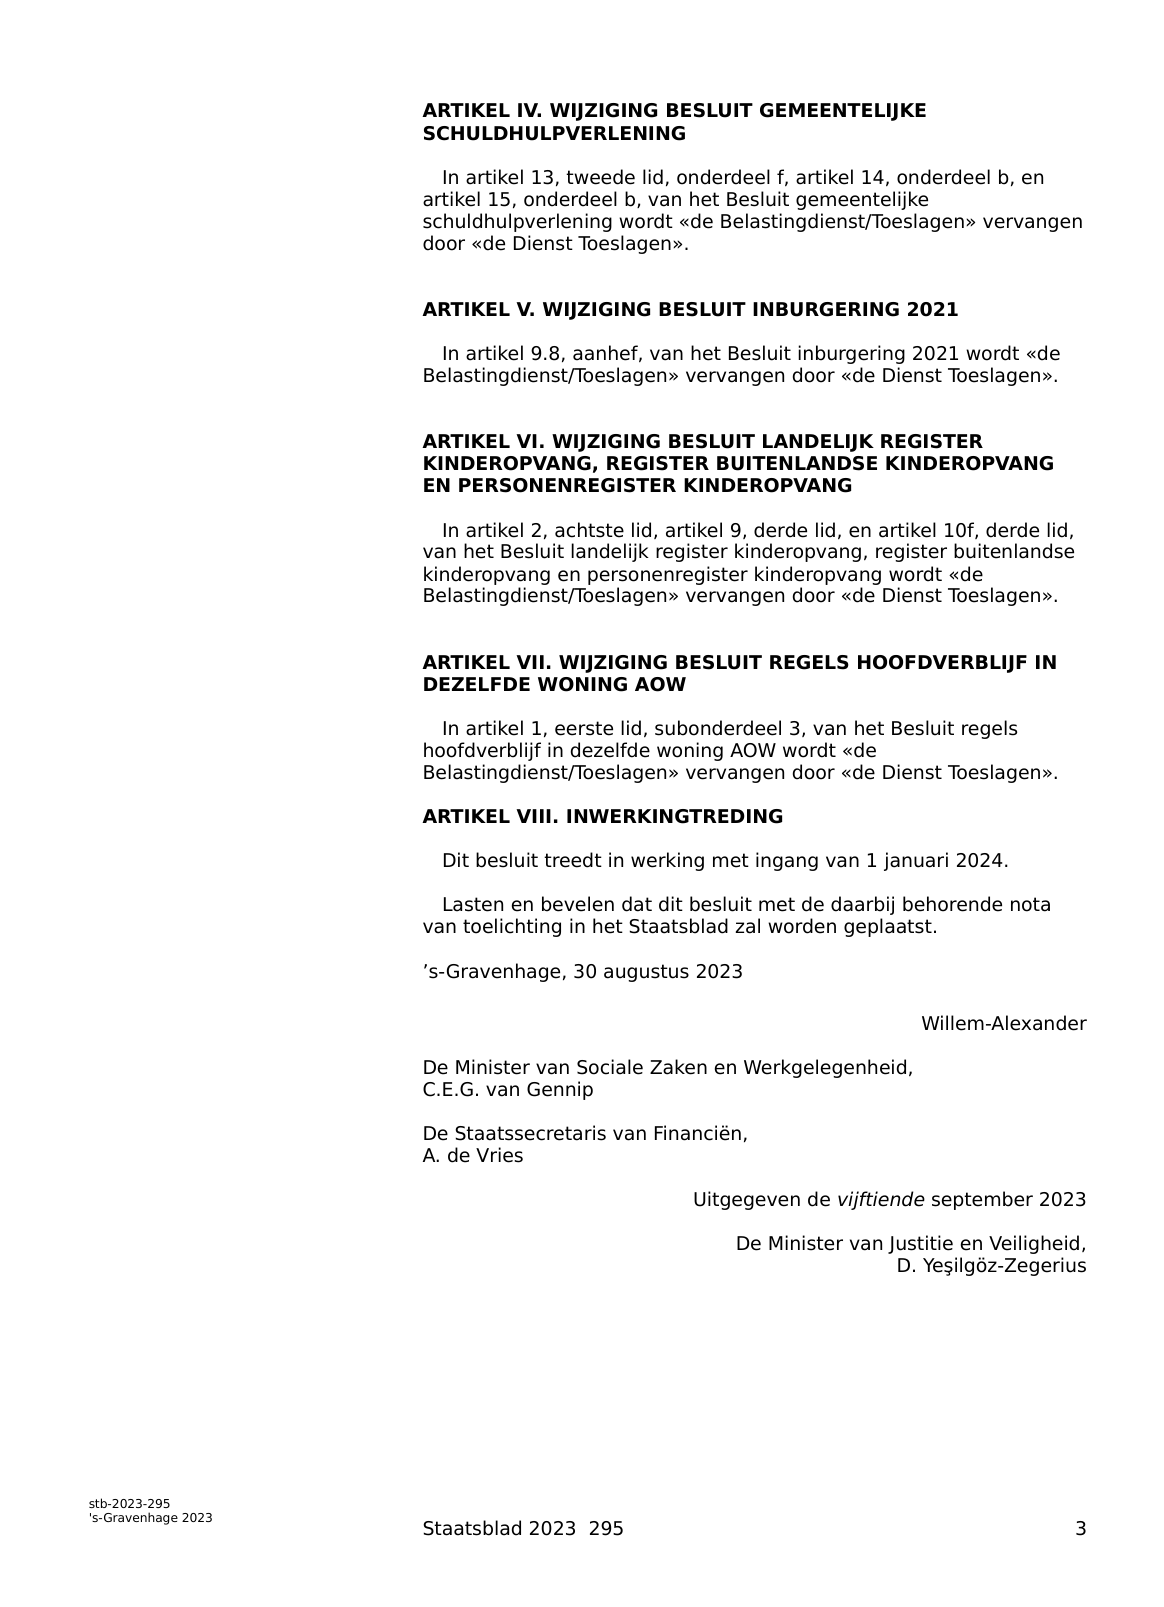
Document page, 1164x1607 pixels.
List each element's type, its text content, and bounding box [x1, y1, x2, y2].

subtitle ARTIKEL VIII. INWERKINGTREDING [422, 806, 1087, 828]
text Lasten en bevelen dat dit besluit met de daarbij behorende nota van toelichting in het Staatsblad zal worden geplaatst. [422, 894, 1087, 938]
text 's-Gravenhage 2023 [88, 1511, 323, 1525]
text De Staatssecretaris van Financiën, A. de Vries [422, 1123, 1087, 1167]
text stb-2023-295 [88, 1497, 323, 1511]
text Uitgegeven de vijftiende september 2023 [422, 1189, 1087, 1211]
text Dit besluit treedt in werking met ingang van 1 januari 2024. [422, 850, 1087, 872]
text ’s-Gravenhage, 30 augustus 2023 [422, 961, 1087, 982]
text De Minister van Justitie en Veiligheid, D. Yeşilgöz-Zegerius [422, 1233, 1087, 1277]
text In artikel 1, eerste lid, subonderdeel 3, van het Besluit regels hoofdverblijf in dezelfde woning AOW wordt «de Belastingdienst/Toeslagen» vervangen door «de Dienst Toeslagen». [422, 718, 1087, 784]
text Willem-Alexander [422, 1012, 1087, 1034]
text De Minister van Sociale Zaken en Werkgelegenheid, C.E.G. van Gennip [422, 1057, 1087, 1101]
text In artikel 2, achtste lid, artikel 9, derde lid, en artikel 10f, derde lid, van het Besluit landelijk register kinderopvang, register buitenlandse kinderopvang en personenregister kinderopvang wordt «de Belastingdienst/Toeslagen» vervangen door «de Dienst Toeslagen». [422, 519, 1087, 607]
subtitle ARTIKEL IV. WIJZIGING BESLUIT GEMEENTELIJKE SCHULDHULPVERLENING [422, 100, 1087, 144]
subtitle ARTIKEL VII. WIJZIGING BESLUIT REGELS HOOFDVERBLIJF IN DEZELFDE WONING AOW [422, 652, 1087, 696]
text In artikel 9.8, aanhef, van het Besluit inburgering 2021 wordt «de Belastingdienst/Toeslagen» vervangen door «de Dienst Toeslagen». [422, 343, 1087, 387]
subtitle ARTIKEL VI. WIJZIGING BESLUIT LANDELIJK REGISTER KINDEROPVANG, REGISTER BUITENLANDSE KINDEROPVANG EN PERSONENREGISTER KINDEROPVANG [422, 431, 1087, 497]
text In artikel 13, tweede lid, onderdeel f, artikel 14, onderdeel b, en artikel 15, onderdeel b, van het Besluit gemeentelijke schuldhulpverlening wordt «de Belastingdienst/Toeslagen» vervangen door «de Dienst Toeslagen». [422, 167, 1087, 254]
subtitle ARTIKEL V. WIJZIGING BESLUIT INBURGERING 2021 [422, 299, 1087, 321]
